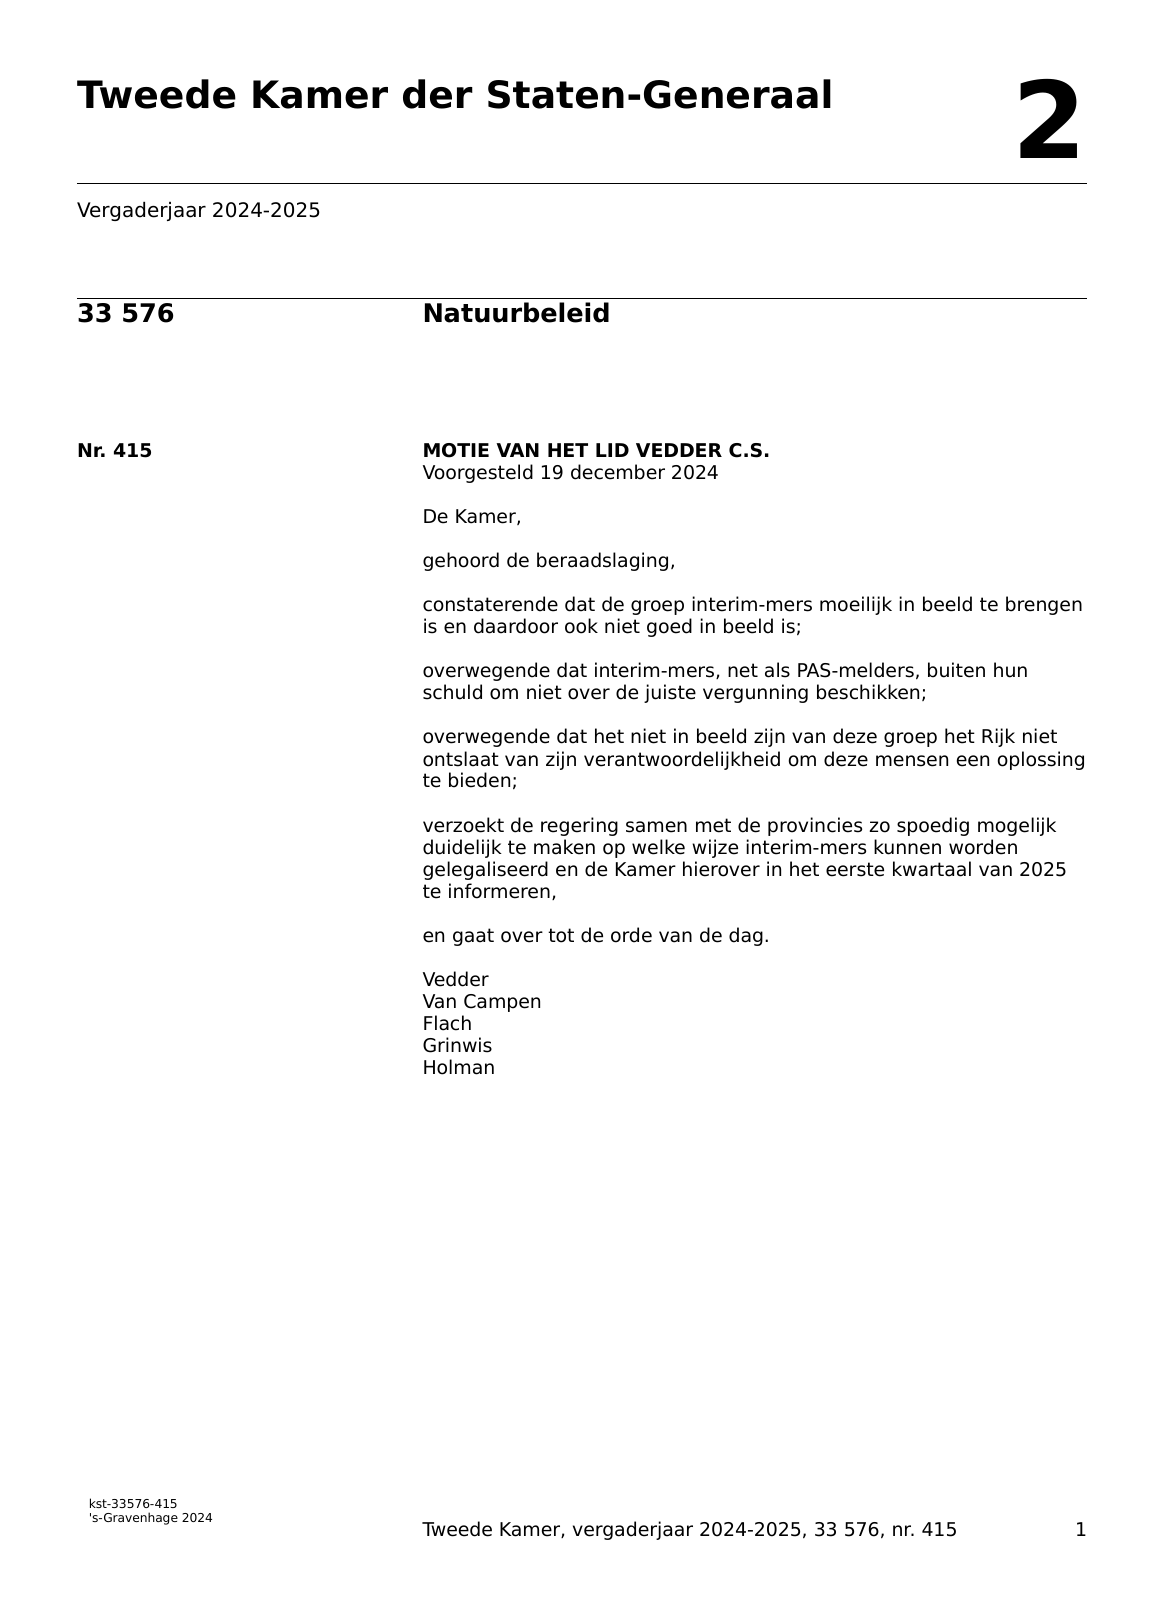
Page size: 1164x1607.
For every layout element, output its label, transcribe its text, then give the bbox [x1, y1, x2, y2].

text Holman [422, 1057, 1087, 1079]
text constaterende dat de groep interim-mers moeilijk in beeld te brengen is en daardoor ook niet goed in beeld is; [422, 594, 1087, 638]
text Grinwis [422, 1035, 1087, 1057]
text Vedder [422, 969, 1087, 991]
text overwegende dat interim-mers, net als PAS-melders, buiten hun schuld om niet over de juiste vergunning beschikken; [422, 660, 1087, 704]
text De Kamer, [422, 506, 1087, 528]
text 's-Gravenhage 2024 [88, 1511, 323, 1525]
text Voorgesteld 19 december 2024 [422, 462, 1087, 484]
text Flach [422, 1013, 1087, 1035]
subtitle 33 576 Natuurbeleid [77, 299, 1087, 329]
subtitle Nr. 415 MOTIE VAN HET LID VEDDER C.S. [77, 440, 1087, 462]
table_header Tweede Kamer der Staten-Generaal [77, 59, 886, 183]
text overwegende dat het niet in beeld zijn van deze groep het Rijk niet ontslaat van zijn verantwoordelijkheid om deze mensen een oplossing te bieden; [422, 726, 1087, 792]
table_cell Vergaderjaar 2024-2025 [77, 184, 1087, 298]
text en gaat over tot de orde van de dag. [422, 925, 1087, 947]
text gehoord de beraadslaging, [422, 550, 1087, 572]
text verzoekt de regering samen met de provincies zo spoedig mogelijk duidelijk te maken op welke wijze interim-mers kunnen worden gelegaliseerd en de Kamer hierover in het eerste kwartaal van 2025 te informeren, [422, 814, 1087, 902]
text kst-33576-415 [88, 1497, 323, 1511]
table_header 2 [886, 59, 1087, 183]
text Van Campen [422, 991, 1087, 1013]
